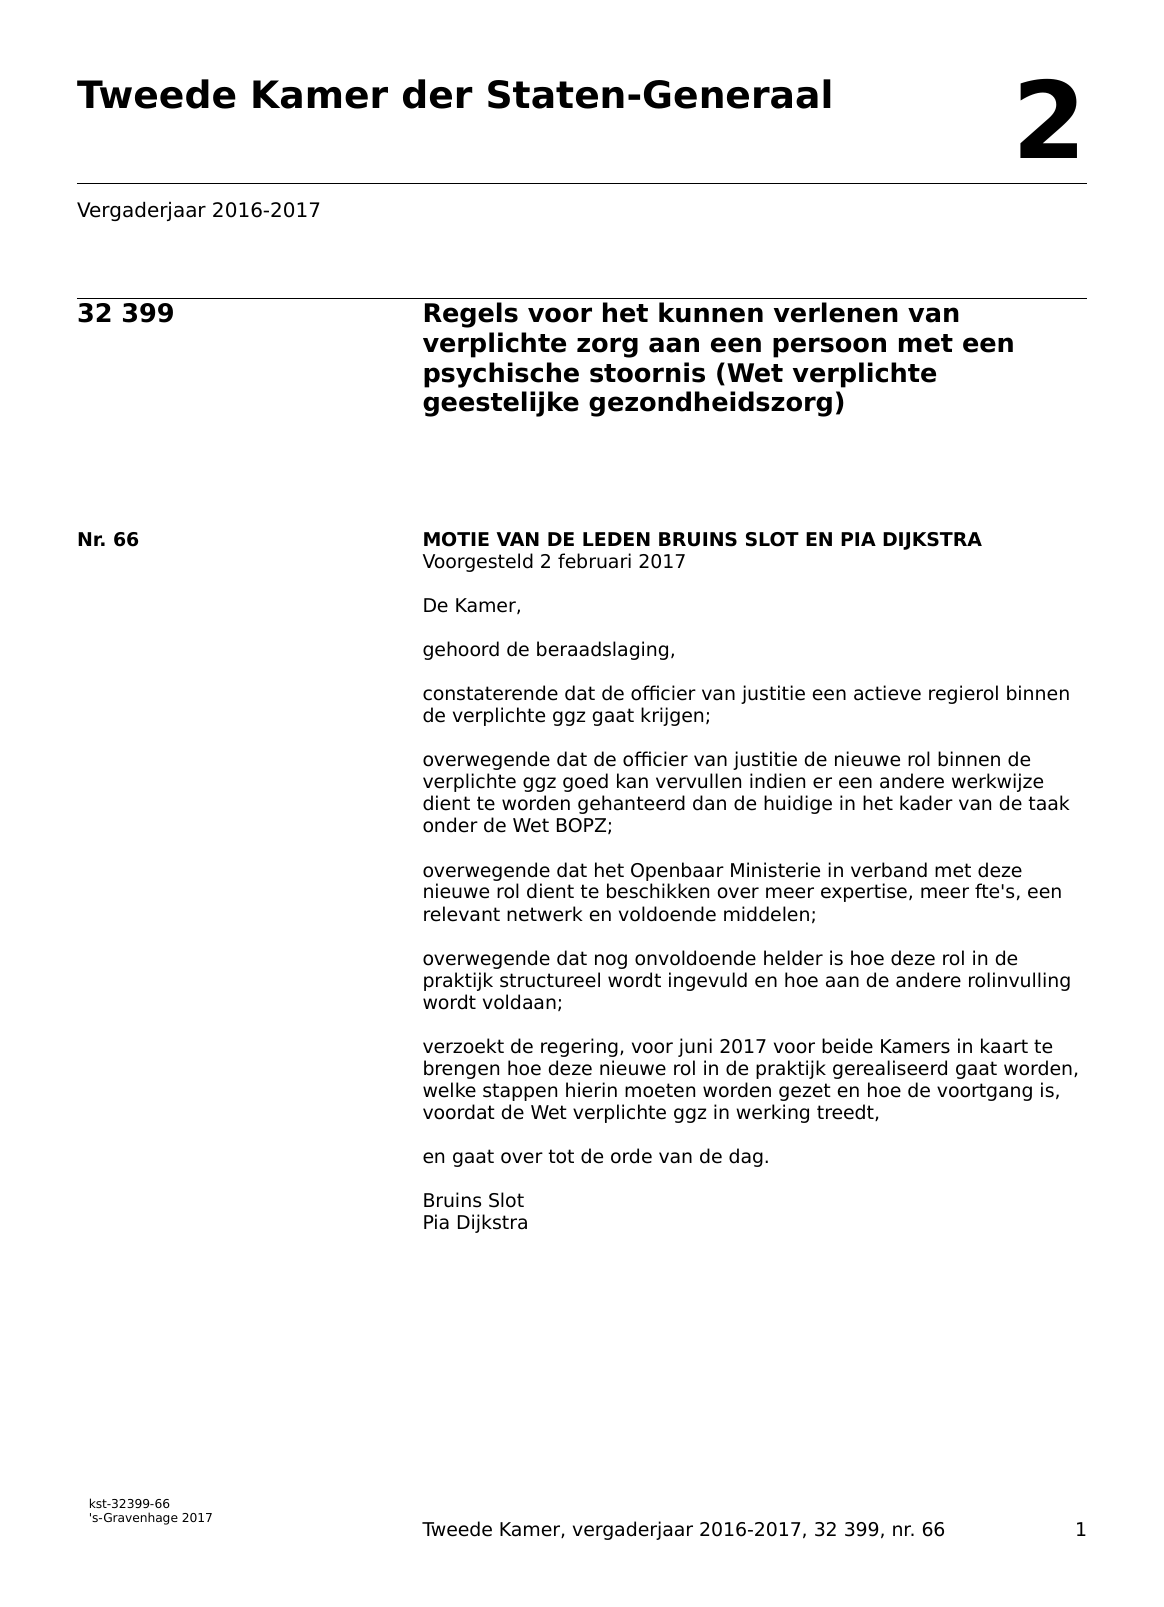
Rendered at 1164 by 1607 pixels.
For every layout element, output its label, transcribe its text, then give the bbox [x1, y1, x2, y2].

text verzoekt de regering, voor juni 2017 voor beide Kamers in kaart te brengen hoe deze nieuwe rol in de praktijk gerealiseerd gaat worden, welke stappen hierin moeten worden gezet en hoe de voortgang is, voordat de Wet verplichte ggz in werking treedt, [422, 1036, 1087, 1124]
text gehoord de beraadslaging, [422, 639, 1087, 661]
text 's-Gravenhage 2017 [88, 1511, 323, 1525]
table_header 2 [886, 59, 1087, 183]
text overwegende dat nog onvoldoende helder is hoe deze rol in de praktijk structureel wordt ingevuld en hoe aan de andere rolinvulling wordt voldaan; [422, 948, 1087, 1013]
text overwegende dat het Openbaar Ministerie in verband met deze nieuwe rol dient te beschikken over meer expertise, meer fte's, een relevant netwerk en voldoende middelen; [422, 859, 1087, 925]
table_cell Vergaderjaar 2016-2017 [77, 184, 1087, 298]
text Voorgesteld 2 februari 2017 [422, 551, 1087, 573]
table_header Tweede Kamer der Staten-Generaal [77, 59, 886, 183]
text constaterende dat de officier van justitie een actieve regierol binnen de verplichte ggz gaat krijgen; [422, 683, 1087, 727]
text en gaat over tot de orde van de dag. [422, 1146, 1087, 1168]
text Pia Dijkstra [422, 1212, 1087, 1234]
text kst-32399-66 [88, 1497, 323, 1511]
text overwegende dat de officier van justitie de nieuwe rol binnen de verplichte ggz goed kan vervullen indien er een andere werkwijze dient te worden gehanteerd dan de huidige in het kader van de taak onder de Wet BOPZ; [422, 749, 1087, 837]
subtitle 32 399 Regels voor het kunnen verlenen van verplichte zorg aan een persoon met een psychische stoornis (Wet verplichte geestelijke gezondheidszorg) [77, 299, 1087, 418]
text Bruins Slot [422, 1190, 1087, 1212]
subtitle Nr. 66 MOTIE VAN DE LEDEN BRUINS SLOT EN PIA DIJKSTRA [77, 529, 1087, 551]
text De Kamer, [422, 595, 1087, 617]
